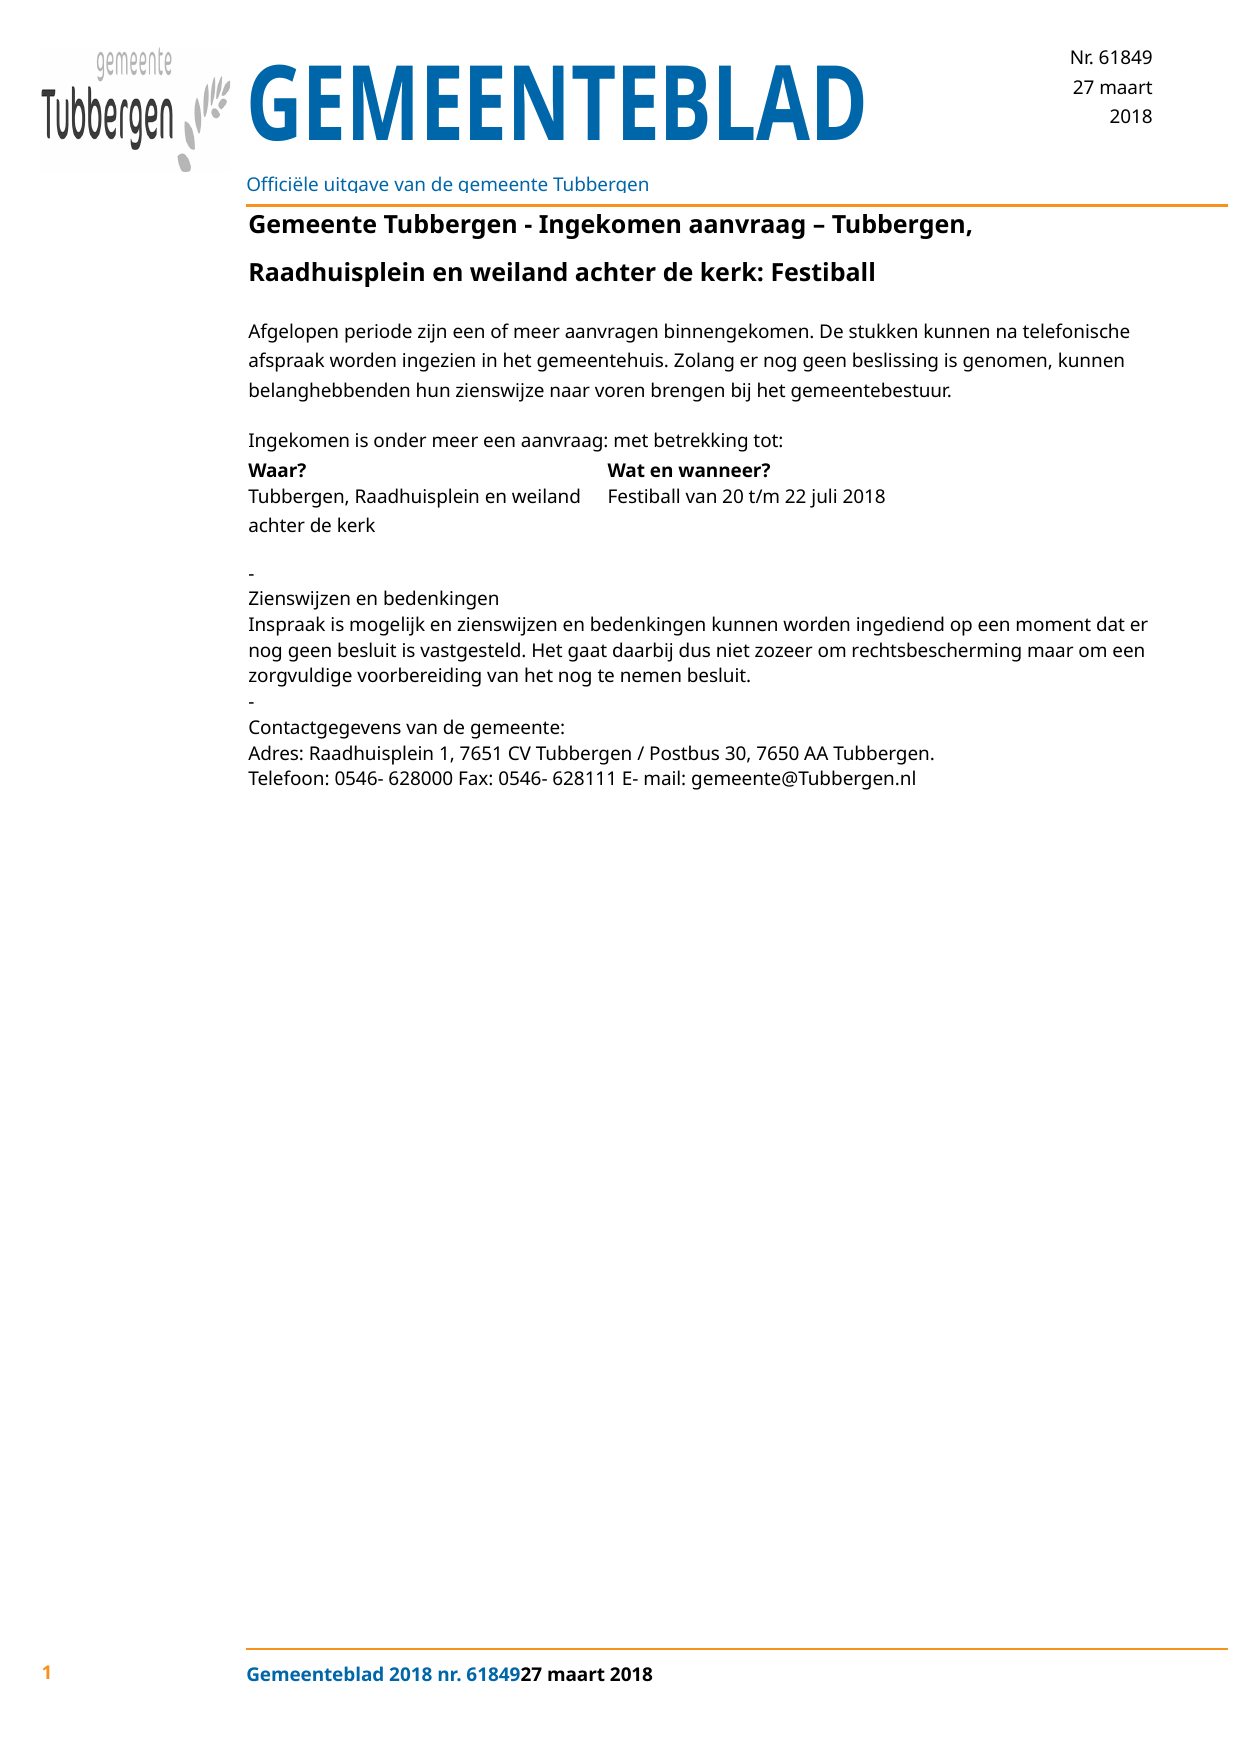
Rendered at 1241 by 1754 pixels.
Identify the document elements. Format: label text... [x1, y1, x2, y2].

table_cell Festiball van 20 t/m 22 juli 2018 [608, 483, 1152, 538]
text Afgelopen periode zijn een of meer aanvragen binnengekomen. De stukken kunnen na telefonische afspraak worden ingezien in het gemeentehuis. Zolang er nog geen beslissing is genomen, kunnen belanghebbenden hun zienswijze naar voren brengen bij het gemeentebestuur. [248, 318, 1152, 403]
text - [248, 688, 1152, 714]
table_header Wat en wanneer? [608, 457, 1152, 483]
text Gemeente Tubbergen - Ingekomen aanvraag – Tubbergen, Raadhuisplein en weiland achter de kerk: Festiball [248, 207, 1152, 288]
picture [41, 47, 231, 172]
text Telefoon: 0546- 628000 Fax: 0546- 628111 E- mail: gemeente@Tubbergen.nl [248, 766, 1152, 791]
text Ingekomen is onder meer een aanvraag: met betrekking tot: [248, 427, 1152, 453]
table_cell Tubbergen, Raadhuisplein en weiland achter de kerk [248, 483, 607, 538]
text Contactgegevens van de gemeente: [248, 714, 1152, 740]
text Inspraak is mogelijk en zienswijzen en bedenkingen kunnen worden ingediend op een moment dat er nog geen besluit is vastgesteld. Het gaat daarbij dus niet zozeer om rechtsbescherming maar om een zorgvuldige voorbereiding van het nog te nemen besluit. [248, 611, 1152, 688]
text Zienswijzen en bedenkingen [248, 585, 1152, 611]
text Adres: Raadhuisplein 1, 7651 CV Tubbergen / Postbus 30, 7650 AA Tubbergen. [248, 740, 1152, 766]
table_header Waar? [248, 457, 607, 483]
text - [248, 560, 1152, 585]
